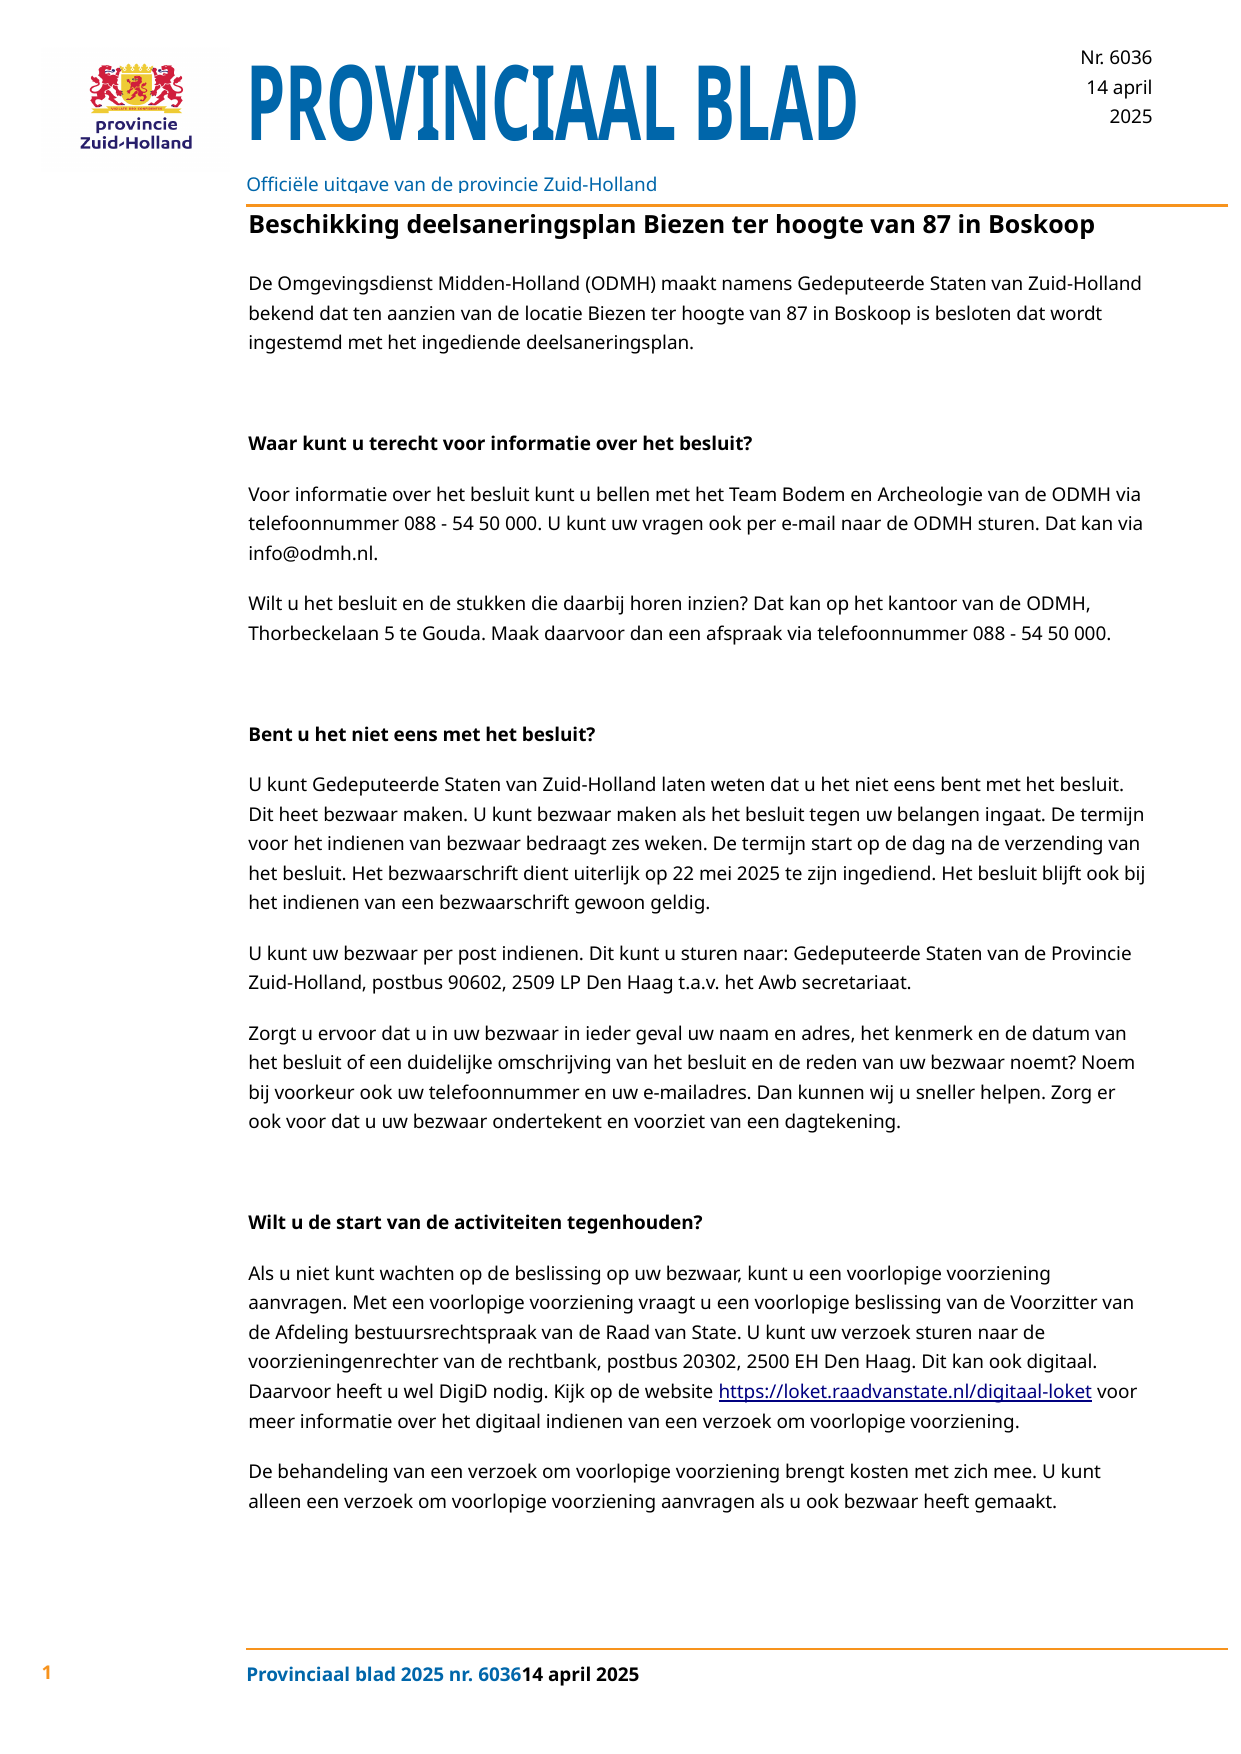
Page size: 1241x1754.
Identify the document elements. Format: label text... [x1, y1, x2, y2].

text Bent u het niet eens met het besluit? [248, 721, 1152, 746]
text Wilt u de start van de activiteiten tegenhouden? [248, 1209, 1152, 1235]
text Wilt u het besluit en de stukken die daarbij horen inzien? Dat kan op het kantoor van de ODMH, Thorbeckelaan 5 te Gouda. Maak daarvoor dan een afspraak via telefoonnummer 088 - 54 50 000. [248, 590, 1152, 646]
text Waar kunt u terecht voor informatie over het besluit? [248, 430, 1152, 456]
text Als u niet kunt wachten op de beslissing op uw bezwaar, kunt u een voorlopige voorziening aanvragen. Met een voorlopige voorziening vraagt u een voorlopige beslissing van de Voorzitter van de Afdeling bestuursrechtspraak van de Raad van State. U kunt uw verzoek sturen naar de voorzieningenrechter van de rechtbank, postbus 20302, 2500 EH Den Haag. Dit kan ook digitaal. Daarvoor heeft u wel DigiD nodig. Kijk op de website https://loket.raadvanstate.nl/digitaal-loket voor meer informatie over het digitaal indienen van een verzoek om voorlopige voorziening. [248, 1260, 1152, 1433]
text De Omgevingsdienst Midden-Holland (ODMH) maakt namens Gedeputeerde Staten van Zuid-Holland bekend dat ten aanzien van de locatie Biezen ter hoogte van 87 in Boskoop is besloten dat wordt ingestemd met het ingediende deelsaneringsplan. [248, 270, 1152, 355]
text Zorgt u ervoor dat u in uw bezwaar in ieder geval uw naam en adres, het kenmerk en de datum van het besluit of een duidelijke omschrijving van het besluit en de reden van uw bezwaar noemt? Noem bij voorkeur ook uw telefoonnummer en uw e-mailadres. Dan kunnen wij u sneller helpen. Zorg er ook voor dat u uw bezwaar ondertekent en voorziet van een dagtekening. [248, 1020, 1152, 1134]
text De behandeling van een verzoek om voorlopige voorziening brengt kosten met zich mee. U kunt alleen een verzoek om voorlopige voorziening aanvragen als u ook bezwaar heeft gemaakt. [248, 1458, 1152, 1513]
picture [41, 47, 231, 172]
text U kunt uw bezwaar per post indienen. Dit kunt u sturen naar: Gedeputeerde Staten van de Provincie Zuid-Holland, postbus 90602, 2509 LP Den Haag t.a.v. het Awb secretariaat. [248, 940, 1152, 995]
text Voor informatie over het besluit kunt u bellen met het Team Bodem en Archeologie van de ODMH via telefoonnummer 088 - 54 50 000. U kunt uw vragen ook per e-mail naar de ODMH sturen. Dat kan via info@odmh.nl. [248, 481, 1152, 566]
text U kunt Gedeputeerde Staten van Zuid-Holland laten weten dat u het niet eens bent met het besluit. Dit heet bezwaar maken. U kunt bezwaar maken als het besluit tegen uw belangen ingaat. De termijn voor het indienen van bezwaar bedraagt zes weken. De termijn start op de dag na de verzending van het besluit. Het bezwaarschrift dient uiterlijk op 22 mei 2025 te zijn ingediend. Het besluit blijft ook bij het indienen van een bezwaarschrift gewoon geldig. [248, 771, 1152, 915]
text Beschikking deelsaneringsplan Biezen ter hoogte van 87 in Boskoop [248, 207, 1152, 241]
